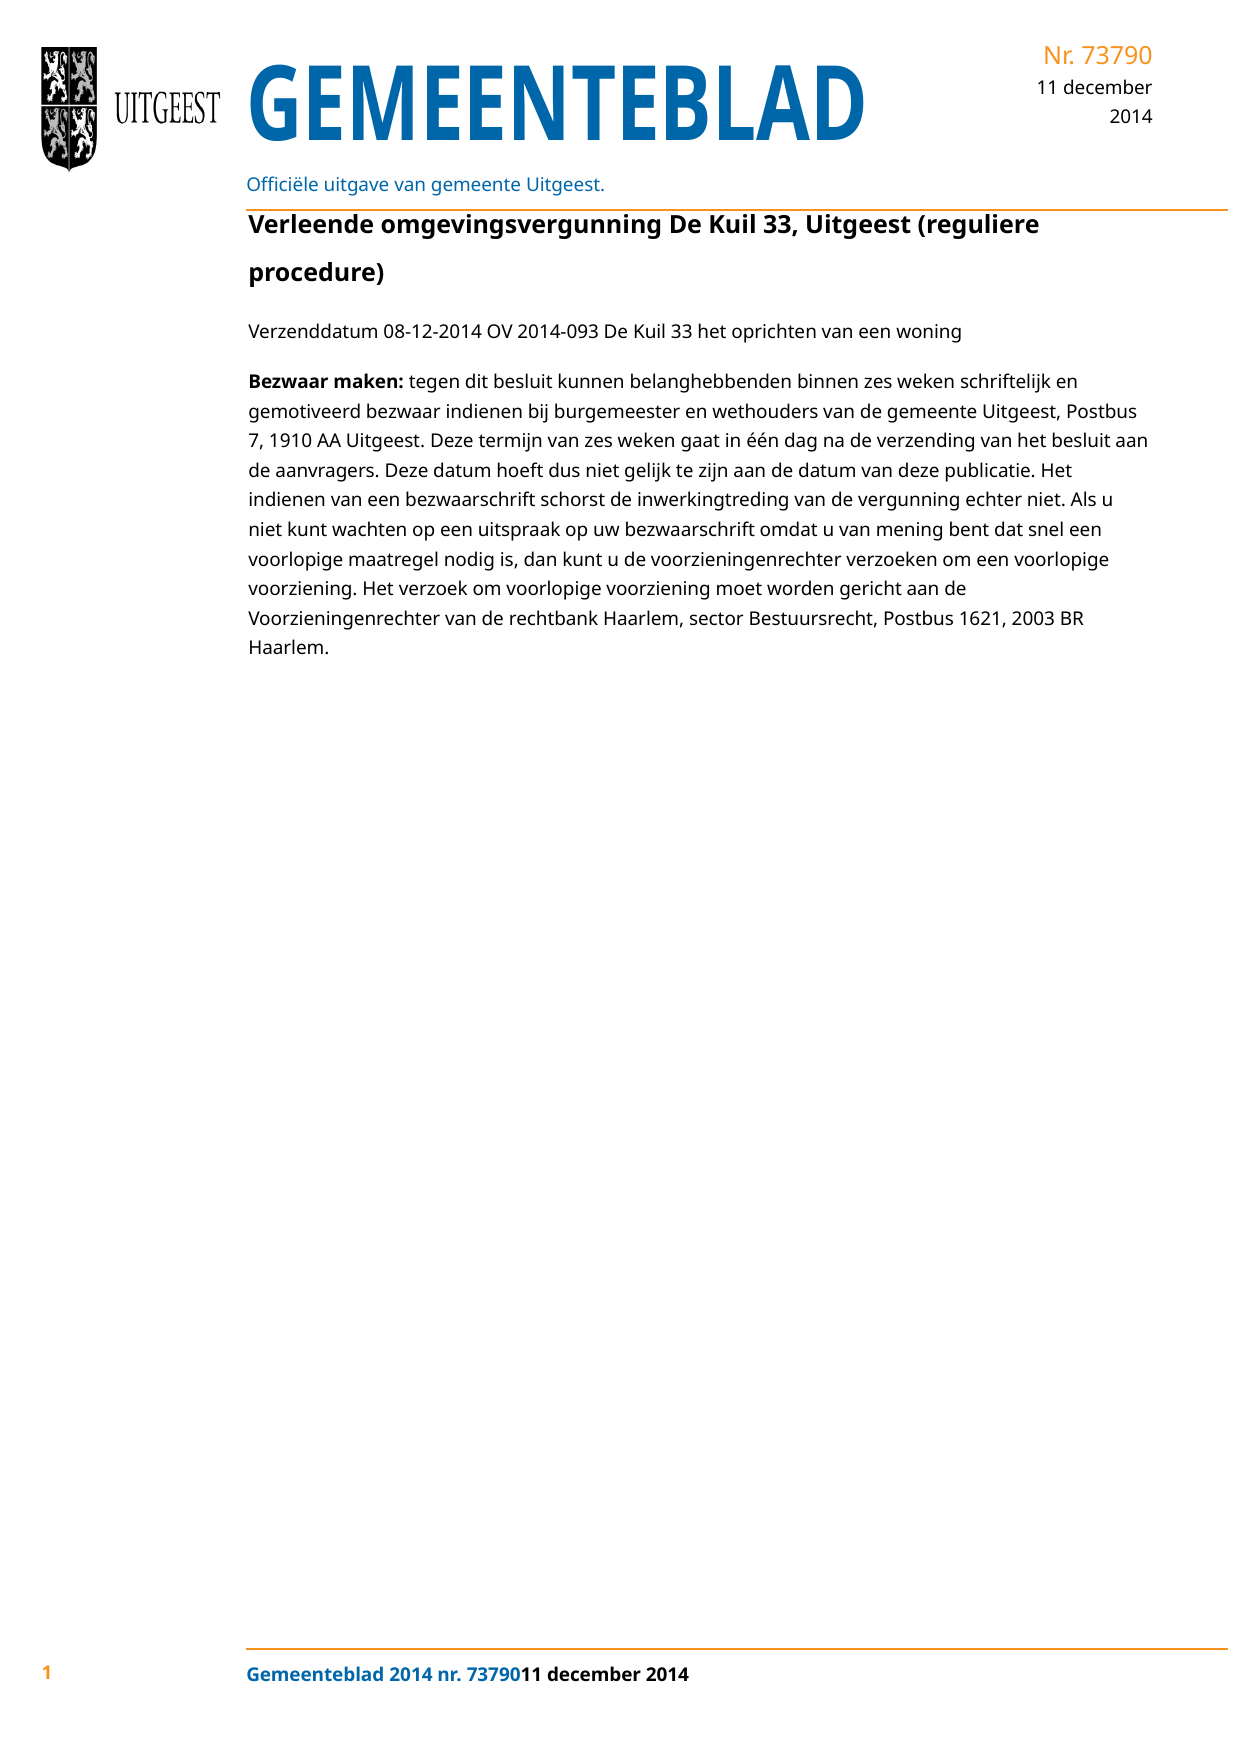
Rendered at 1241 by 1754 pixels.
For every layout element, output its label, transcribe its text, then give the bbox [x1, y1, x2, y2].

text Verleende omgevingsvergunning De Kuil 33, Uitgeest (reguliere procedure) [248, 211, 1152, 288]
text Bezwaar maken: tegen dit besluit kunnen belanghebbenden binnen zes weken schriftelijk en gemotiveerd bezwaar indienen bij burgemeester en wethouders van de gemeente Uitgeest, Postbus 7, 1910 AA Uitgeest. Deze termijn van zes weken gaat in één dag na de verzending van het besluit aan de aanvragers. Deze datum hoeft dus niet gelijk te zijn aan de datum van deze publicatie. Het indienen van een bezwaarschrift schorst de inwerkingtreding van de vergunning echter niet. Als u niet kunt wachten op een uitspraak op uw bezwaarschrift omdat u van mening bent dat snel een voorlopige maatregel nodig is, dan kunt u de voorzieningenrechter verzoeken om een voorlopige voorziening. Het verzoek om voorlopige voorziening moet worden gericht aan de Voorzieningenrechter van de rechtbank Haarlem, sector Bestuursrecht, Postbus 1621, 2003 BR Haarlem. [248, 368, 1152, 660]
picture [41, 47, 231, 172]
text Verzenddatum 08-12-2014 OV 2014-093 De Kuil 33 het oprichten van een woning [248, 318, 1152, 344]
